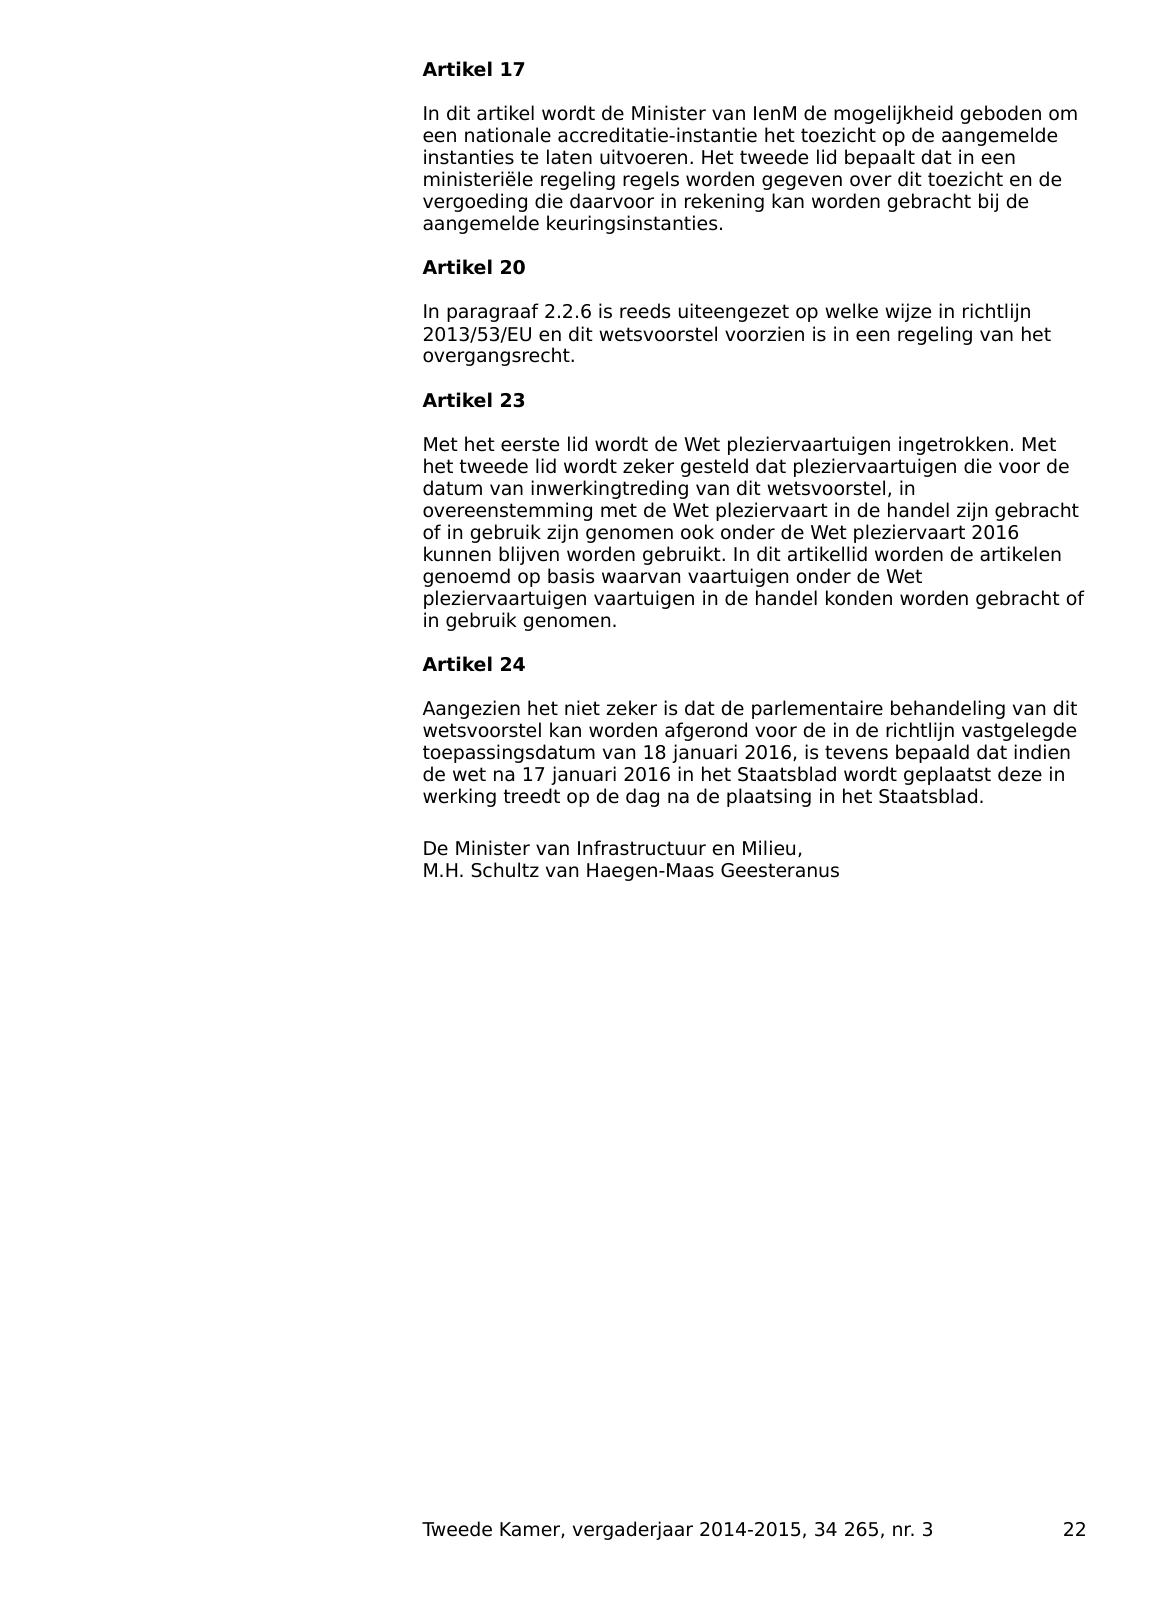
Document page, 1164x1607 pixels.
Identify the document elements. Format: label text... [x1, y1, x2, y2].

text De Minister van Infrastructuur en Milieu, M.H. Schultz van Haegen-Maas Geesteranus [422, 838, 1087, 882]
text In paragraaf 2.2.6 is reeds uiteengezet op welke wijze in richtlijn 2013/53/EU en dit wetsvoorstel voorzien is in een regeling van het overgangsrecht. [422, 301, 1087, 367]
subtitle Artikel 20 [422, 257, 1087, 279]
subtitle Artikel 23 [422, 389, 1087, 412]
text Aangezien het niet zeker is dat de parlementaire behandeling van dit wetsvoorstel kan worden afgerond voor de in de richtlijn vastgelegde toepassingsdatum van 18 januari 2016, is tevens bepaald dat indien de wet na 17 januari 2016 in het Staatsblad wordt geplaatst deze in werking treedt op de dag na de plaatsing in het Staatsblad. [422, 698, 1087, 808]
text Met het eerste lid wordt de Wet pleziervaartuigen ingetrokken. Met het tweede lid wordt zeker gesteld dat pleziervaartuigen die voor de datum van inwerkingtreding van dit wetsvoorstel, in overeenstemming met de Wet pleziervaart in de handel zijn gebracht of in gebruik zijn genomen ook onder de Wet pleziervaart 2016 kunnen blijven worden gebruikt. In dit artikellid worden de artikelen genoemd op basis waarvan vaartuigen onder de Wet pleziervaartuigen vaartuigen in de handel konden worden gebracht of in gebruik genomen. [422, 434, 1087, 632]
text In dit artikel wordt de Minister van IenM de mogelijkheid geboden om een nationale accreditatie-instantie het toezicht op de aangemelde instanties te laten uitvoeren. Het tweede lid bepaalt dat in een ministeriële regeling regels worden gegeven over dit toezicht en de vergoeding die daarvoor in rekening kan worden gebracht bij de aangemelde keuringsinstanties. [422, 103, 1087, 235]
subtitle Artikel 24 [422, 654, 1087, 676]
subtitle Artikel 17 [422, 59, 1087, 81]
